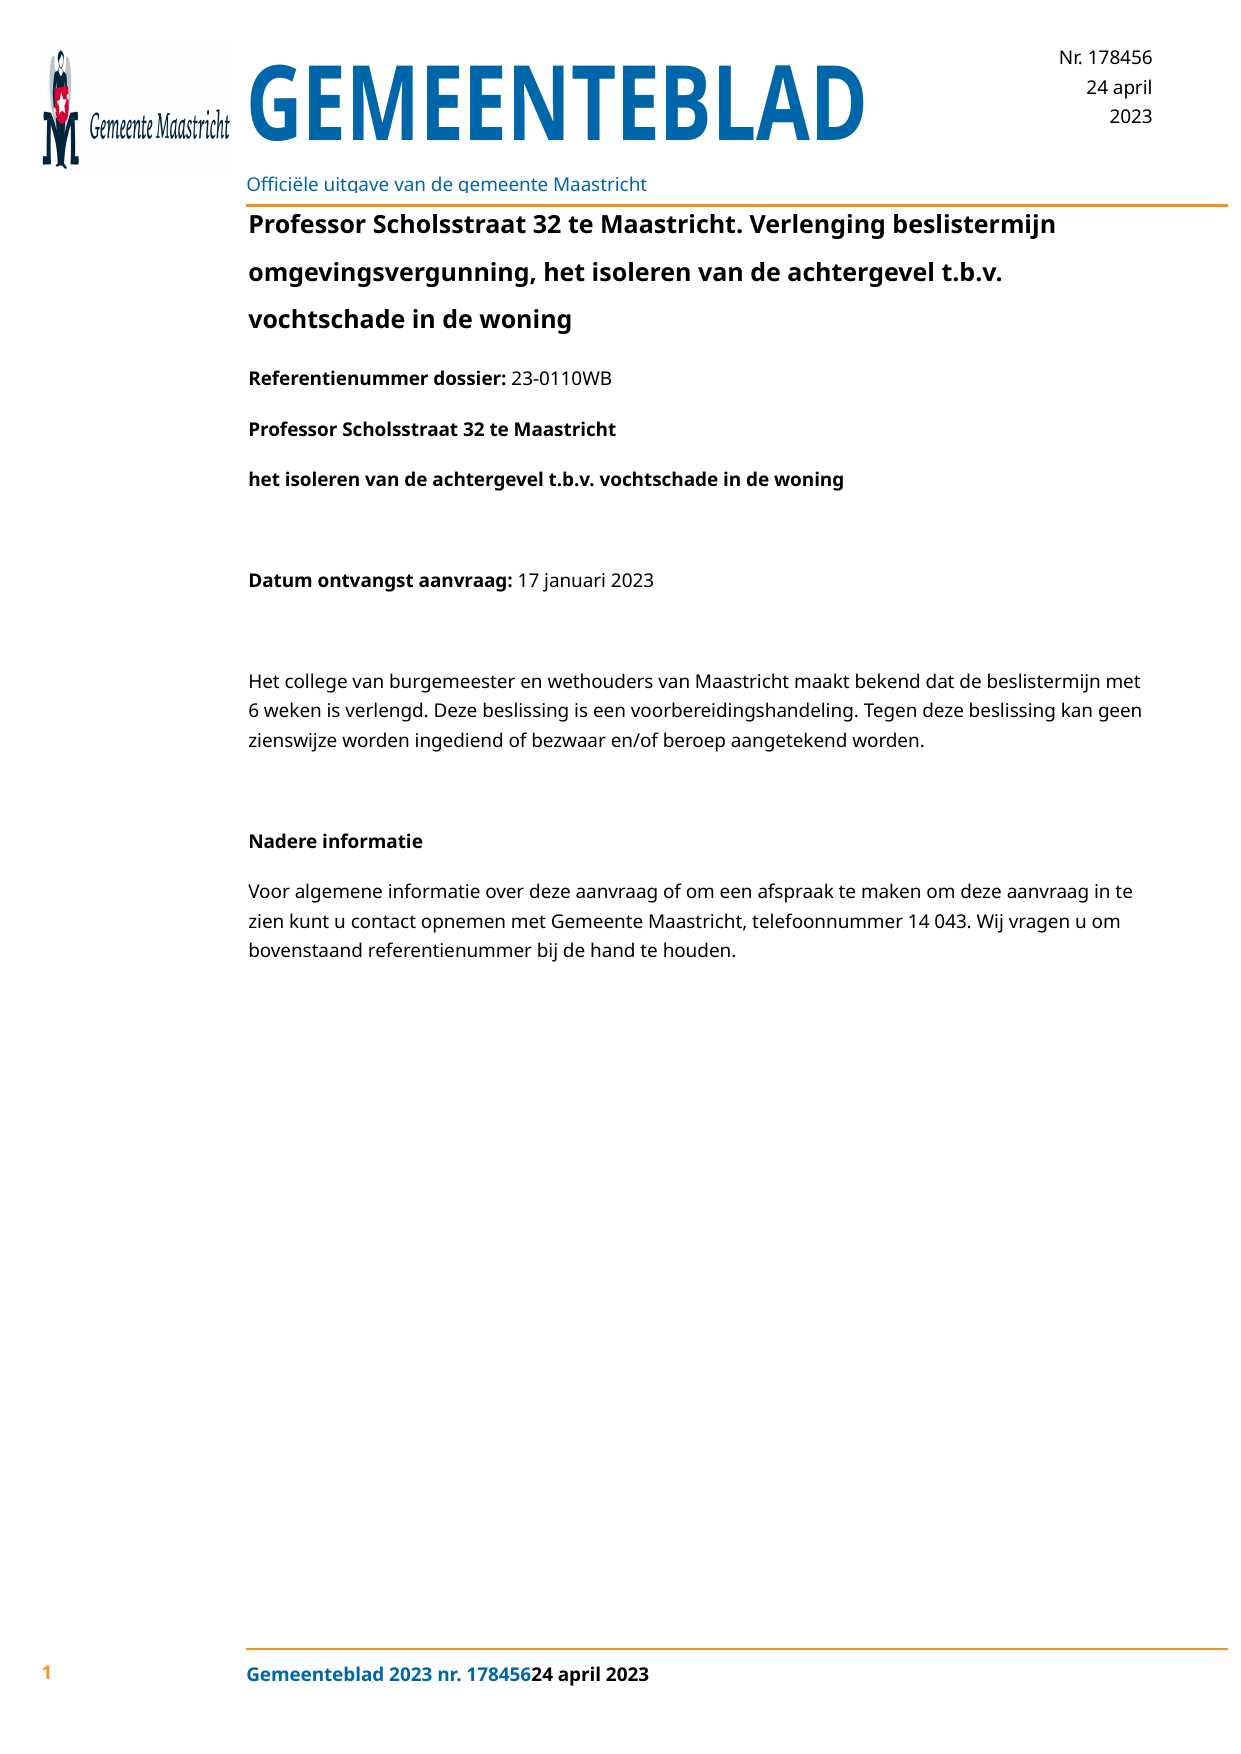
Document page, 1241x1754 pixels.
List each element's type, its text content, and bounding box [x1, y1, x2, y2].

picture [41, 47, 231, 172]
text Voor algemene informatie over deze aanvraag of om een afspraak te maken om deze aanvraag in te zien kunt u contact opnemen met Gemeente Maastricht, telefoonnummer 14 043. Wij vragen u om bovenstaand referentienummer bij de hand te houden. [248, 878, 1152, 963]
text Nadere informatie [248, 828, 1152, 854]
text Het college van burgemeester en wethouders van Maastricht maakt bekend dat de beslistermijn met 6 weken is verlengd. Deze beslissing is een voorbereidingshandeling. Tegen deze beslissing kan geen zienswijze worden ingediend of bezwaar en/of beroep aangetekend worden. [248, 668, 1152, 753]
text Referentienummer dossier: 23-0110WB [248, 366, 1152, 391]
text Professor Scholsstraat 32 te Maastricht [248, 416, 1152, 442]
text het isoleren van de achtergevel t.b.v. vochtschade in de woning [248, 466, 1152, 492]
text Datum ontvangst aanvraag: 17 januari 2023 [248, 567, 1152, 593]
text Professor Scholsstraat 32 te Maastricht. Verlenging beslistermijn omgevingsvergunning, het isoleren van de achtergevel t.b.v. vochtschade in de woning [248, 207, 1152, 336]
